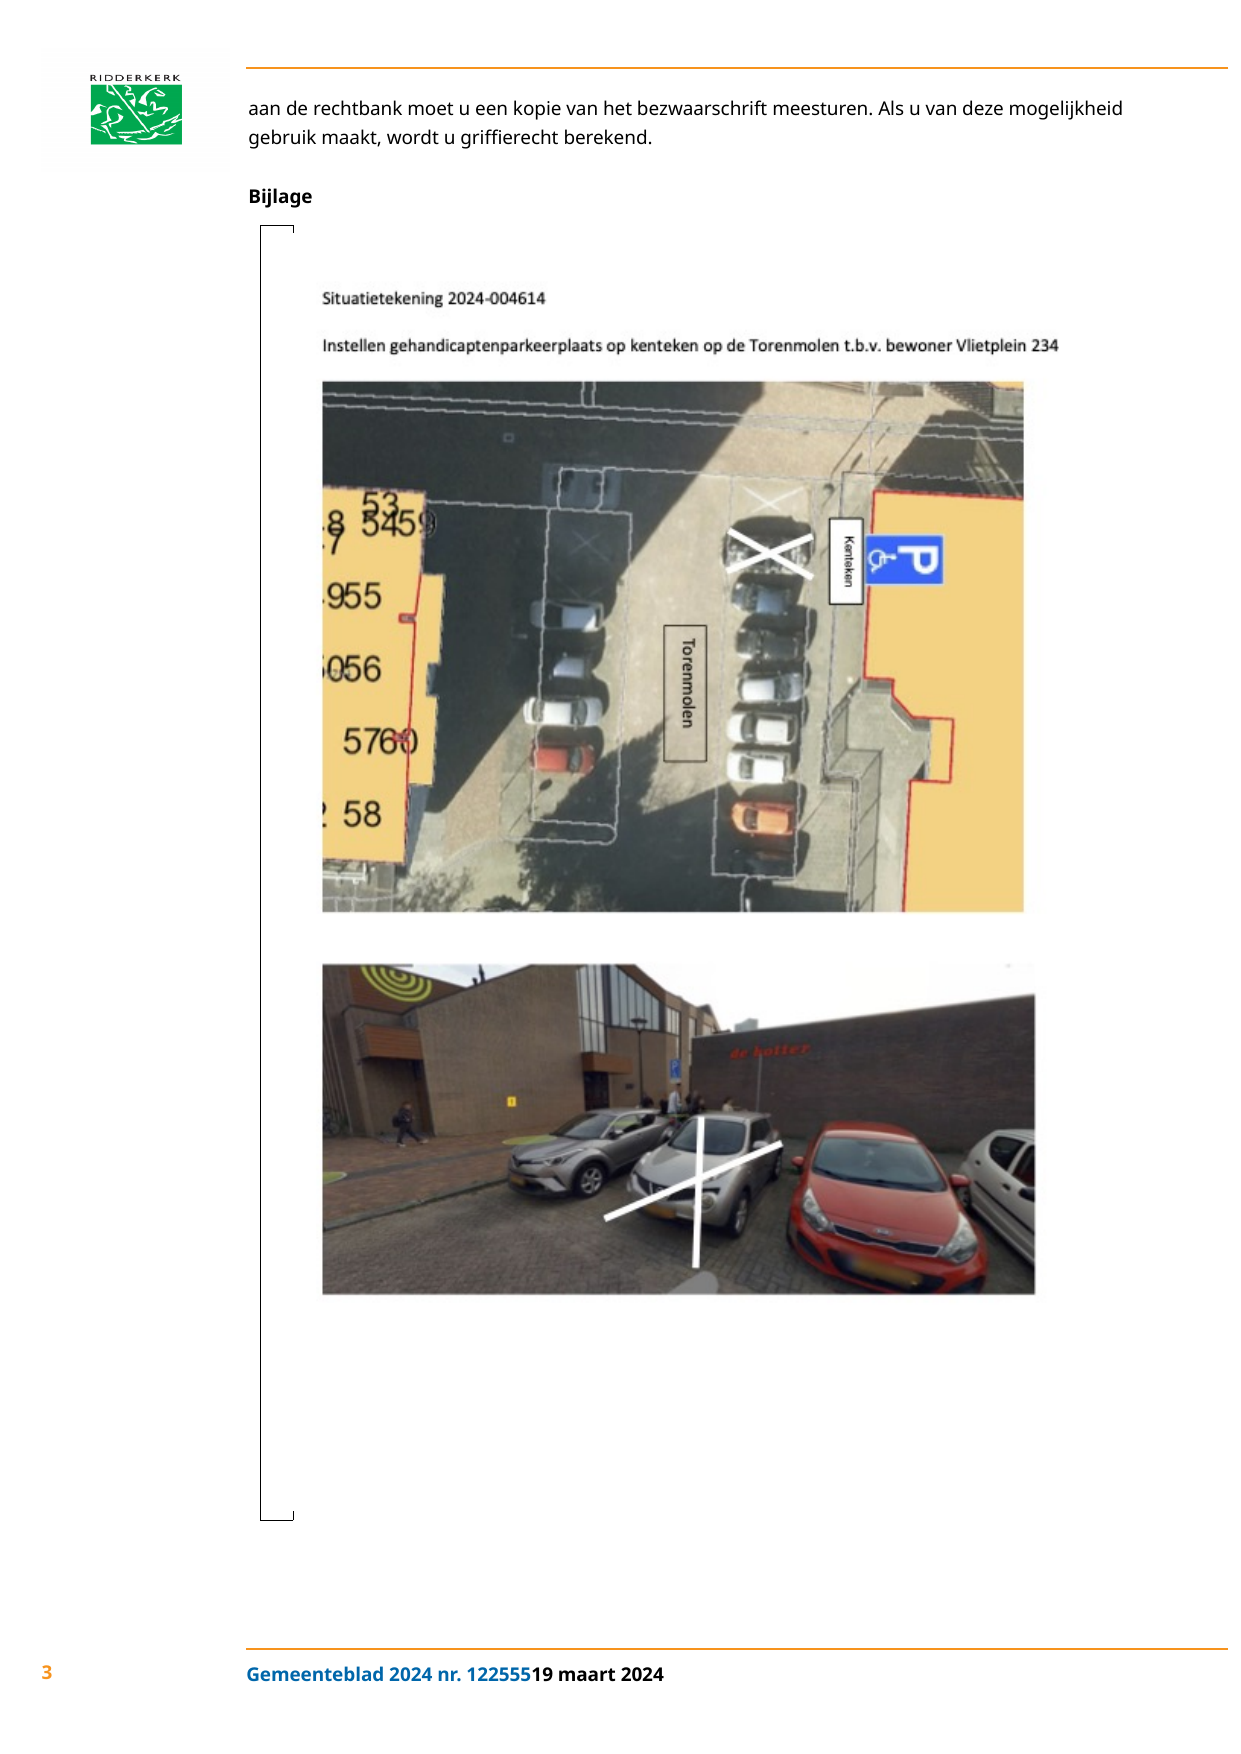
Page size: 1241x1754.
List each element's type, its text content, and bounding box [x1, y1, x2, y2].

text Bijlage [248, 183, 1152, 209]
picture [41, 47, 231, 172]
picture [268, 233, 1173, 1511]
text aan de rechtbank moet u een kopie van het bezwaarschrift meesturen. Als u van deze mogelijkheid gebruik maakt, wordt u griffierecht berekend. [248, 95, 1152, 150]
